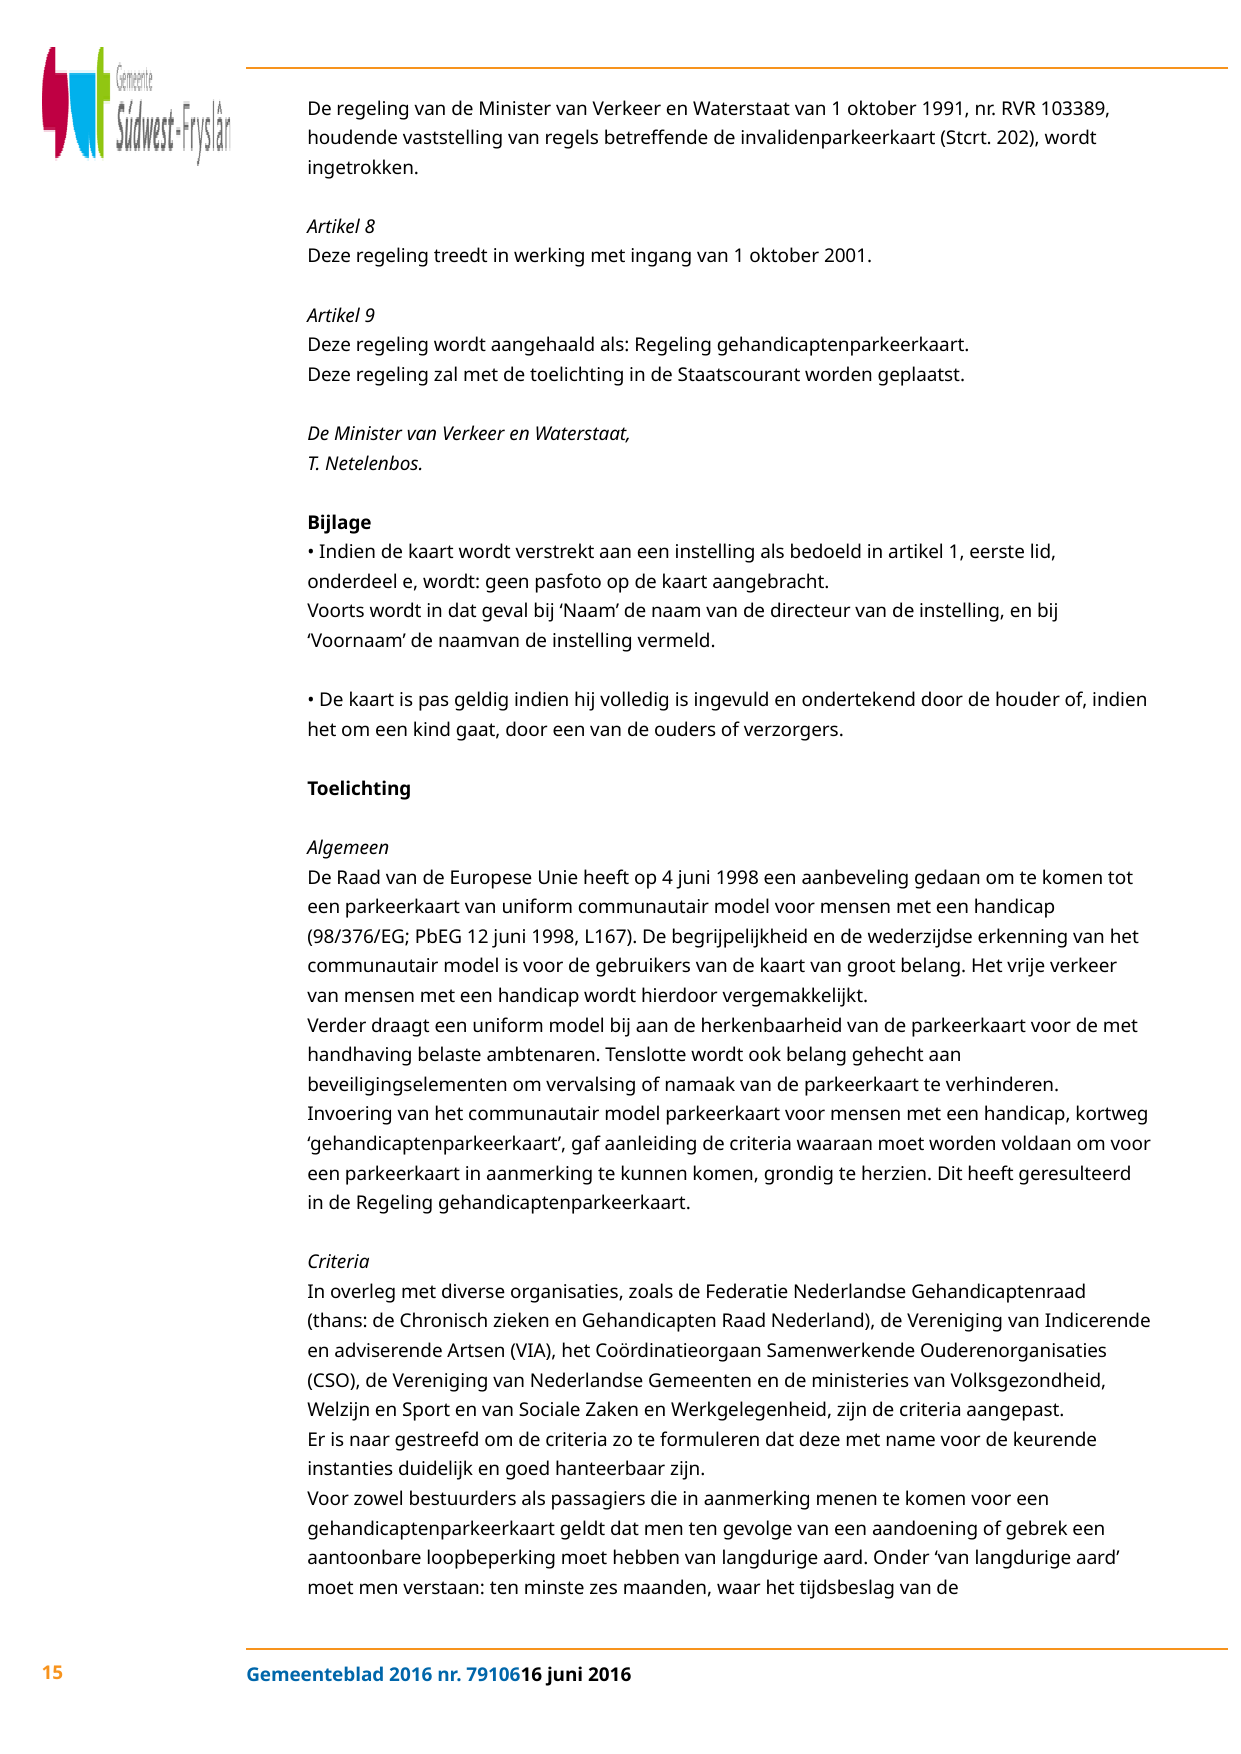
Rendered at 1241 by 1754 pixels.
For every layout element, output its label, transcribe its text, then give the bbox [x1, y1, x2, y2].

list Artikel 8 [248, 213, 1152, 239]
list Deze regeling zal met de toelichting in de Staatscourant worden geplaatst. [248, 361, 1152, 387]
list Voorts wordt in dat geval bij ‘Naam’ de naam van de directeur van de instelling, en bij ‘Voornaam’ de naamvan de instelling vermeld. [248, 598, 1152, 653]
list In overleg met diverse organisaties, zoals de Federatie Nederlandse Gehandicaptenraad (thans: de Chronisch zieken en Gehandicapten Raad Nederland), de Vereniging van Indicerende en adviserende Artsen (VIA), het Coördinatieorgaan Samenwerkende Ouderenorganisaties (CSO), de Vereniging van Nederlandse Gemeenten en de ministeries van Volksgezondheid, Welzijn en Sport en van Sociale Zaken en Werkgelegenheid, zijn de criteria aangepast. [248, 1278, 1152, 1422]
list Deze regeling wordt aangehaald als: Regeling gehandicaptenparkeerkaart. [248, 331, 1152, 357]
list Toelichting [248, 775, 1152, 801]
list De Raad van de Europese Unie heeft op 4 juni 1998 een aanbeveling gedaan om te komen tot een parkeerkaart van uniform communautair model voor mensen met een handicap (98/376/EG; PbEG 12 juni 1998, L167). De begrijpelijkheid en de wederzijdse erkenning van het communautair model is voor de gebruikers van de kaart van groot belang. Het vrije verkeer van mensen met een handicap wordt hierdoor vergemakkelijkt. [248, 864, 1152, 1008]
list Deze regeling treedt in werking met ingang van 1 oktober 2001. [248, 243, 1152, 268]
list Er is naar gestreefd om de criteria zo te formuleren dat deze met name voor de keurende instanties duidelijk en goed hanteerbaar zijn. [248, 1426, 1152, 1481]
list T. Netelenbos. [248, 450, 1152, 476]
list Bijlage [248, 509, 1152, 535]
list Verder draagt een uniform model bij aan de herkenbaarheid van de parkeerkaart voor de met handhaving belaste ambtenaren. Tenslotte wordt ook belang gehecht aan beveiligingselementen om vervalsing of namaak van de parkeerkaart te verhinderen. [248, 1012, 1152, 1097]
picture [41, 47, 231, 172]
list • De kaart is pas geldig indien hij volledig is ingevuld en ondertekend door de houder of, indien het om een kind gaat, door een van de ouders of verzorgers. [248, 686, 1152, 742]
list Criteria [248, 1248, 1152, 1274]
list Voor zowel bestuurders als passagiers die in aanmerking menen te komen voor een gehandicaptenparkeerkaart geldt dat men ten gevolge van een aandoening of gebrek een aantoonbare loopbeperking moet hebben van langdurige aard. Onder ‘van langdurige aard’ moet men verstaan: ten minste zes maanden, waar het tijdsbeslag van de [248, 1485, 1152, 1600]
list • Indien de kaart wordt verstrekt aan een instelling als bedoeld in artikel 1, eerste lid, onderdeel e, wordt: geen pasfoto op de kaart aangebracht. [248, 538, 1152, 594]
list Invoering van het communautair model parkeerkaart voor mensen met een handicap, kortweg ‘gehandicaptenparkeerkaart’, gaf aanleiding de criteria waaraan moet worden voldaan om voor een parkeerkaart in aanmerking te kunnen komen, grondig te herzien. Dit heeft geresulteerd in de Regeling gehandicaptenparkeerkaart. [248, 1101, 1152, 1215]
list De regeling van de Minister van Verkeer en Waterstaat van 1 oktober 1991, nr. RVR 103389, houdende vaststelling van regels betreffende de invalidenparkeerkaart (Stcrt. 202), wordt ingetrokken. [248, 95, 1152, 180]
list Artikel 9 [248, 302, 1152, 328]
list Algemeen [248, 834, 1152, 860]
list De Minister van Verkeer en Waterstaat, [248, 420, 1152, 446]
